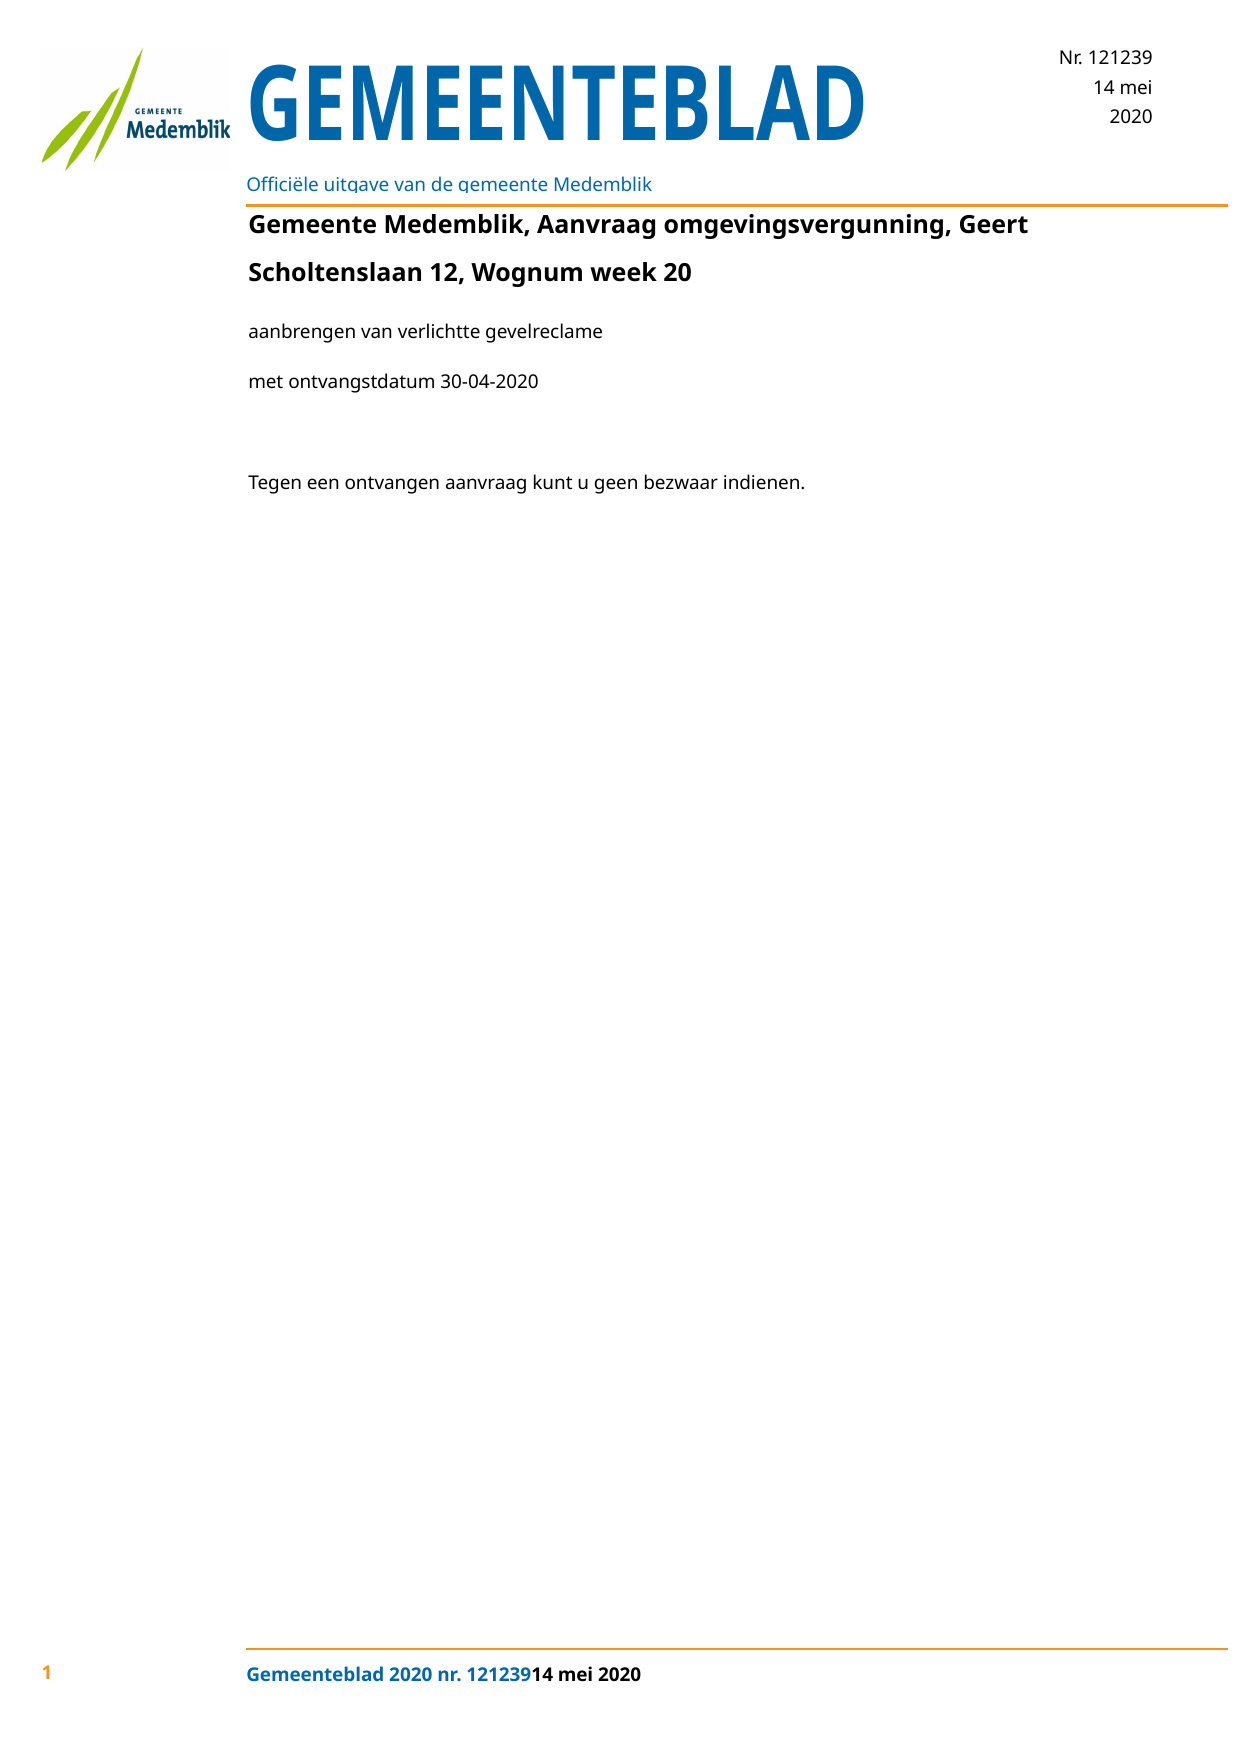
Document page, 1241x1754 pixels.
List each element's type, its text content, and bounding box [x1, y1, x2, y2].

text Gemeente Medemblik, Aanvraag omgevingsvergunning, Geert Scholtenslaan 12, Wognum week 20 [248, 207, 1152, 288]
picture [41, 47, 231, 172]
text met ontvangstdatum 30-04-2020 [248, 368, 1152, 394]
text Tegen een ontvangen aanvraag kunt u geen bezwaar indienen. [248, 469, 1152, 495]
text aanbrengen van verlichtte gevelreclame [248, 318, 1152, 344]
